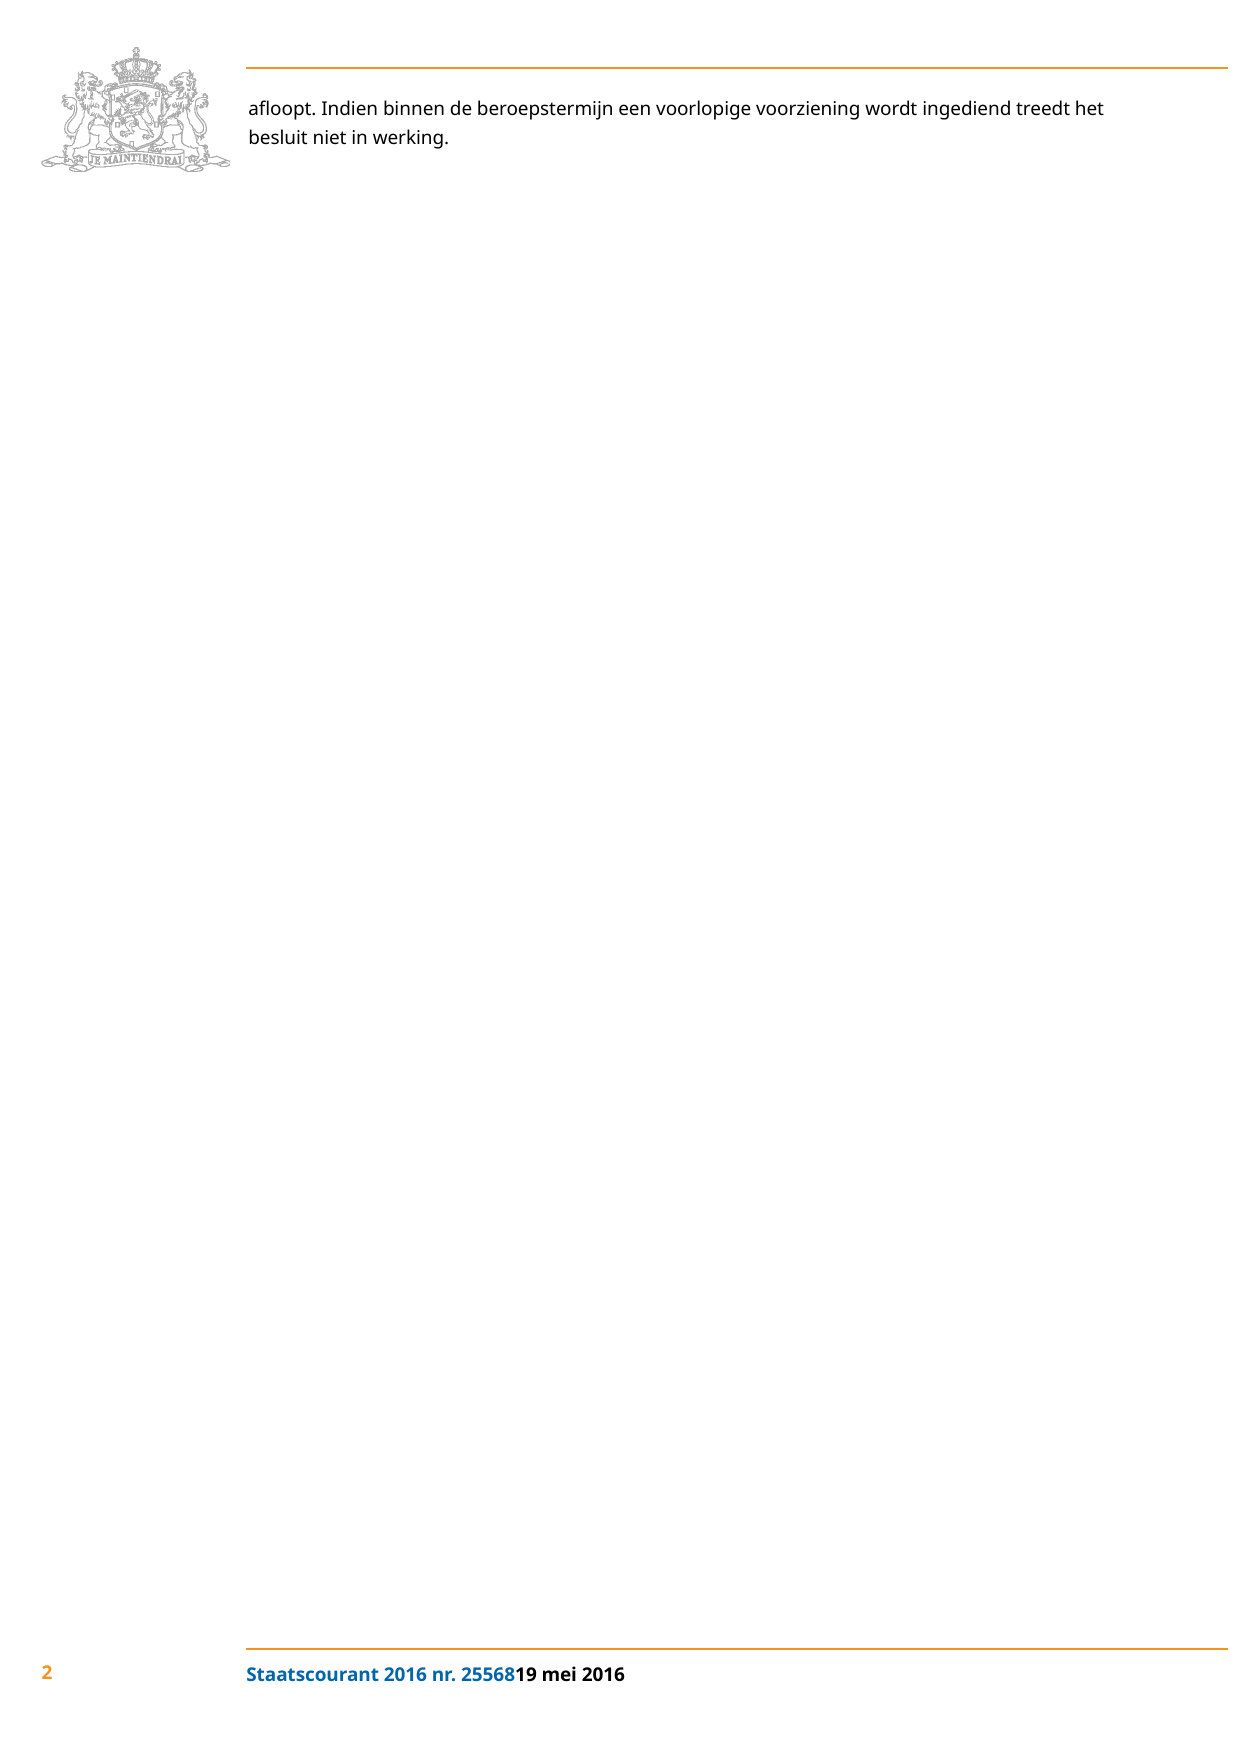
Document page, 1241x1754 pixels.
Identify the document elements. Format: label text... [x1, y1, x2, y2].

picture [41, 47, 231, 172]
text afloopt. Indien binnen de beroepstermijn een voorlopige voorziening wordt ingediend treedt het besluit niet in werking. [248, 95, 1152, 150]
